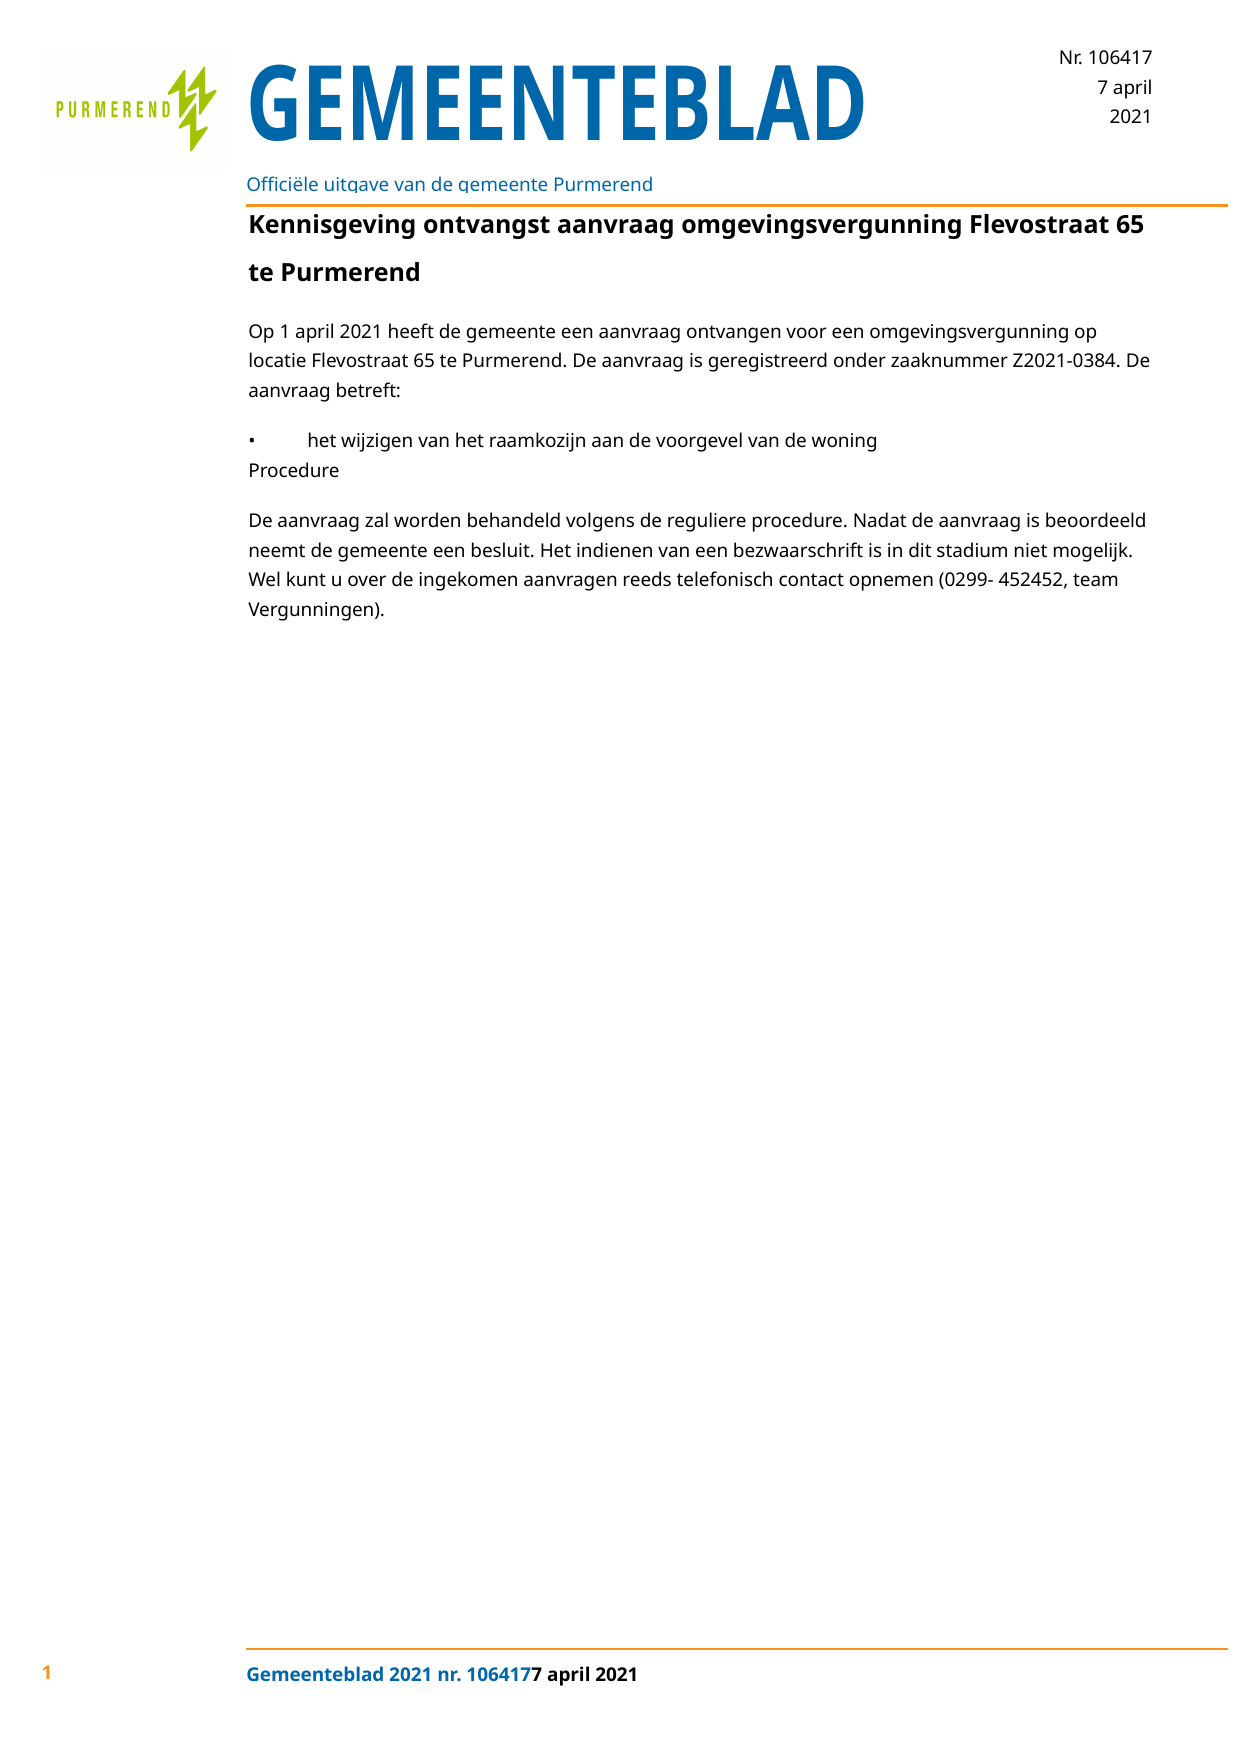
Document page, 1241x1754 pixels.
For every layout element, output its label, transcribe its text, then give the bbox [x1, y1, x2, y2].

text De aanvraag zal worden behandeld volgens de reguliere procedure. Nadat de aanvraag is beoordeeld neemt de gemeente een besluit. Het indienen van een bezwaarschrift is in dit stadium niet mogelijk. Wel kunt u over de ingekomen aanvragen reeds telefonisch contact opnemen (0299- 452452, team Vergunningen). [248, 507, 1152, 622]
list het wijzigen van het raamkozijn aan de voorgevel van de woning [248, 427, 1152, 453]
text Op 1 april 2021 heeft de gemeente een aanvraag ontvangen voor een omgevingsvergunning op locatie Flevostraat 65 te Purmerend. De aanvraag is geregistreerd onder zaaknummer Z2021-0384. De aanvraag betreft: [248, 318, 1152, 403]
text Kennisgeving ontvangst aanvraag omgevingsvergunning Flevostraat 65 te Purmerend [248, 207, 1152, 288]
picture [41, 47, 231, 172]
text Procedure [248, 457, 1152, 483]
